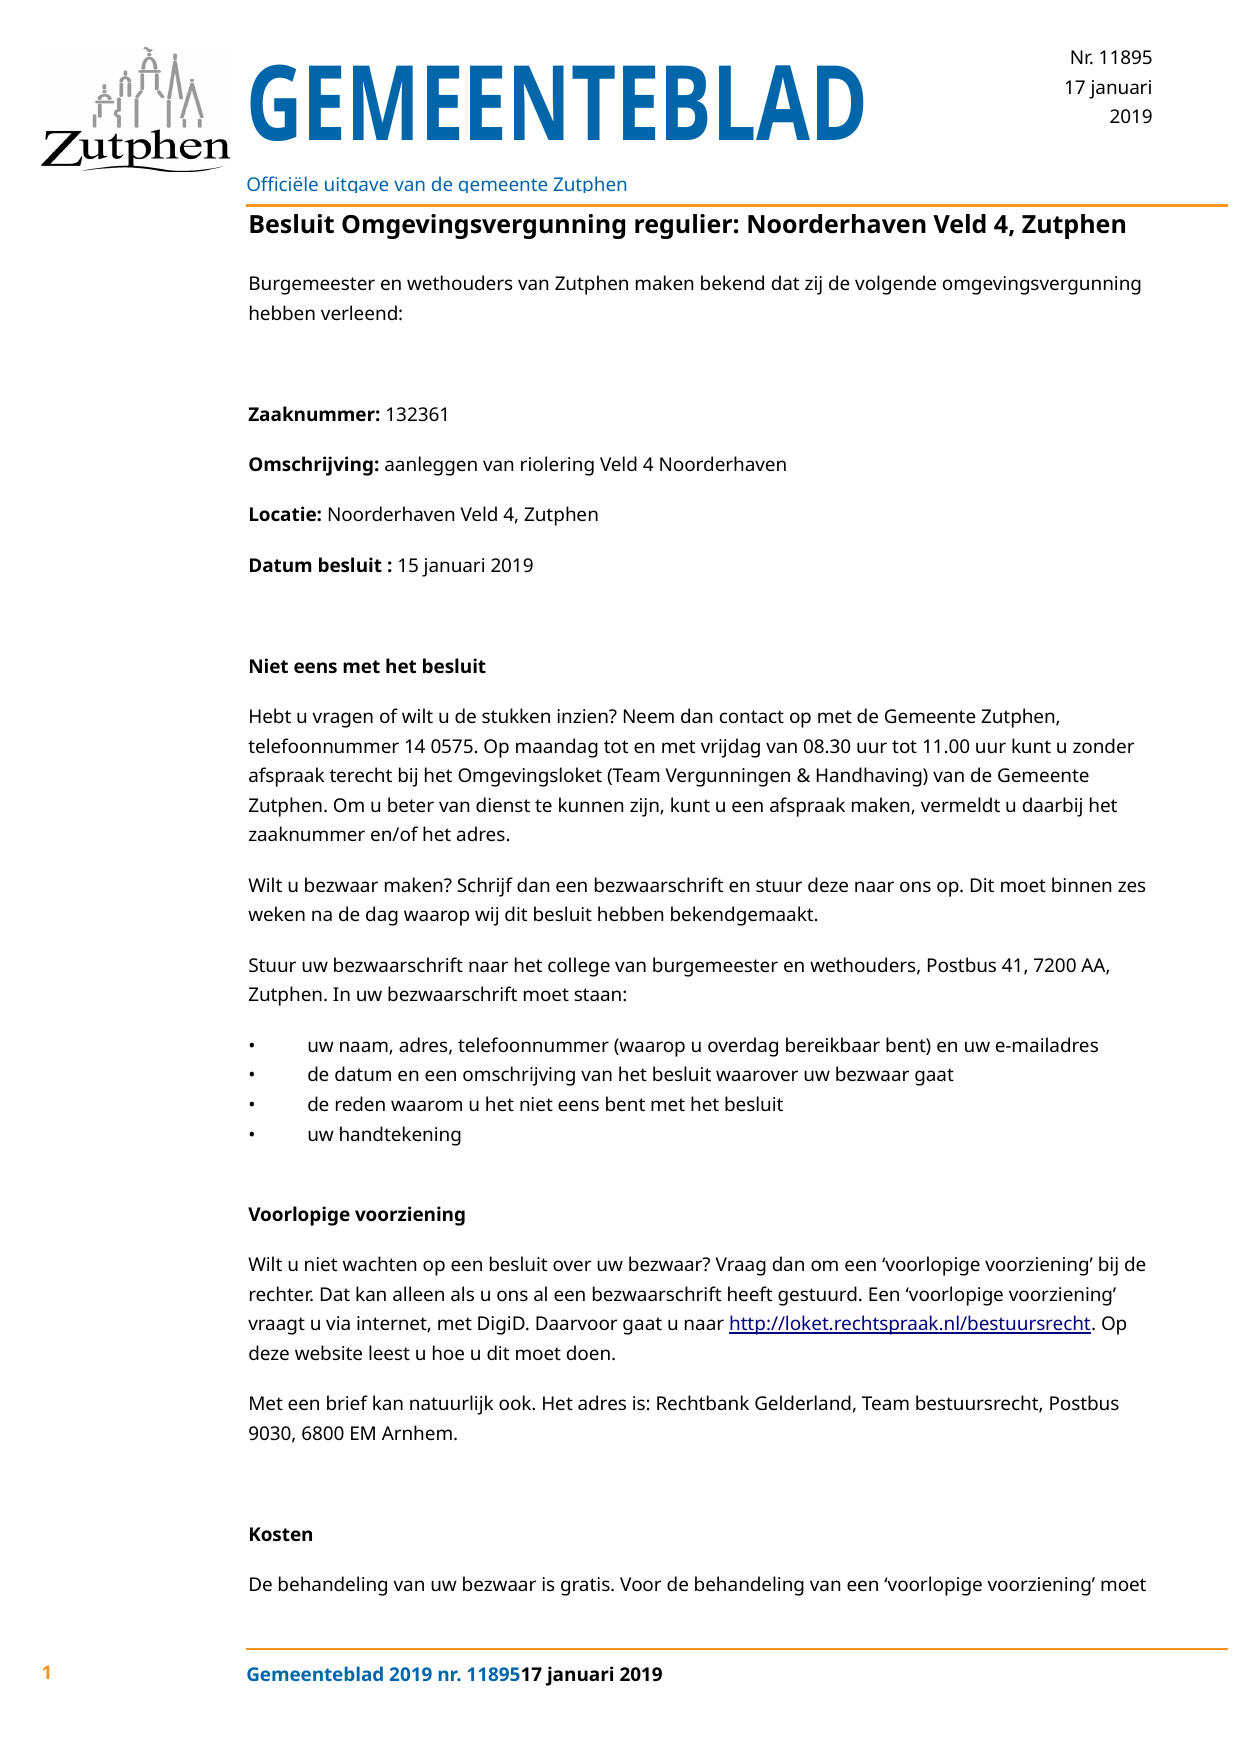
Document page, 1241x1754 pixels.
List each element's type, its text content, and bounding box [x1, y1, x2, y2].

list uw handtekening [248, 1121, 1152, 1146]
list uw naam, adres, telefoonnummer (waarop u overdag bereikbaar bent) en uw e-mailadres [248, 1032, 1152, 1058]
text Wilt u bezwaar maken? Schrijf dan een bezwaarschrift en stuur deze naar ons op. Dit moet binnen zes weken na de dag waarop wij dit besluit hebben bekendgemaakt. [248, 872, 1152, 927]
text Voorlopige voorziening [248, 1201, 1152, 1226]
text Niet eens met het besluit [248, 653, 1152, 678]
text Met een brief kan natuurlijk ook. Het adres is: Rechtbank Gelderland, Team bestuursrecht, Postbus 9030, 6800 EM Arnhem. [248, 1390, 1152, 1446]
text Hebt u vragen of wilt u de stukken inzien? Neem dan contact op met de Gemeente Zutphen, telefoonnummer 14 0575. Op maandag tot en met vrijdag van 08.30 uur tot 11.00 uur kunt u zonder afspraak terecht bij het Omgevingsloket (Team Vergunningen & Handhaving) van de Gemeente Zutphen. Om u beter van dienst te kunnen zijn, kunt u een afspraak maken, vermeldt u daarbij het zaaknummer en/of het adres. [248, 703, 1152, 847]
text Locatie: Noorderhaven Veld 4, Zutphen [248, 502, 1152, 527]
text Kosten [248, 1521, 1152, 1546]
text Wilt u niet wachten op een besluit over uw bezwaar? Vraag dan om een ‘voorlopige voorziening’ bij de rechter. Dat kan alleen als u ons al een bezwaarschrift heeft gestuurd. Een ‘voorlopige voorziening’ vraagt u via internet, met DigiD. Daarvoor gaat u naar http://loket.rechtspraak.nl/bestuursrecht. Op deze website leest u hoe u dit moet doen. [248, 1251, 1152, 1366]
text Stuur uw bezwaarschrift naar het college van burgemeester en wethouders, Postbus 41, 7200 AA, Zutphen. In uw bezwaarschrift moet staan: [248, 952, 1152, 1007]
picture [41, 47, 231, 172]
text Zaaknummer: 132361 [248, 401, 1152, 426]
text De behandeling van uw bezwaar is gratis. Voor de behandeling van een ‘voorlopige voorziening’ moet [248, 1571, 1152, 1597]
list de reden waarom u het niet eens bent met het besluit [248, 1091, 1152, 1117]
text Besluit Omgevingsvergunning regulier: Noorderhaven Veld 4, Zutphen [248, 207, 1152, 241]
text Datum besluit : 15 januari 2019 [248, 552, 1152, 578]
text Burgemeester en wethouders van Zutphen maken bekend dat zij de volgende omgevingsvergunning hebben verleend: [248, 270, 1152, 326]
text Omschrijving: aanleggen van riolering Veld 4 Noorderhaven [248, 451, 1152, 477]
list de datum en een omschrijving van het besluit waarover uw bezwaar gaat [248, 1062, 1152, 1087]
